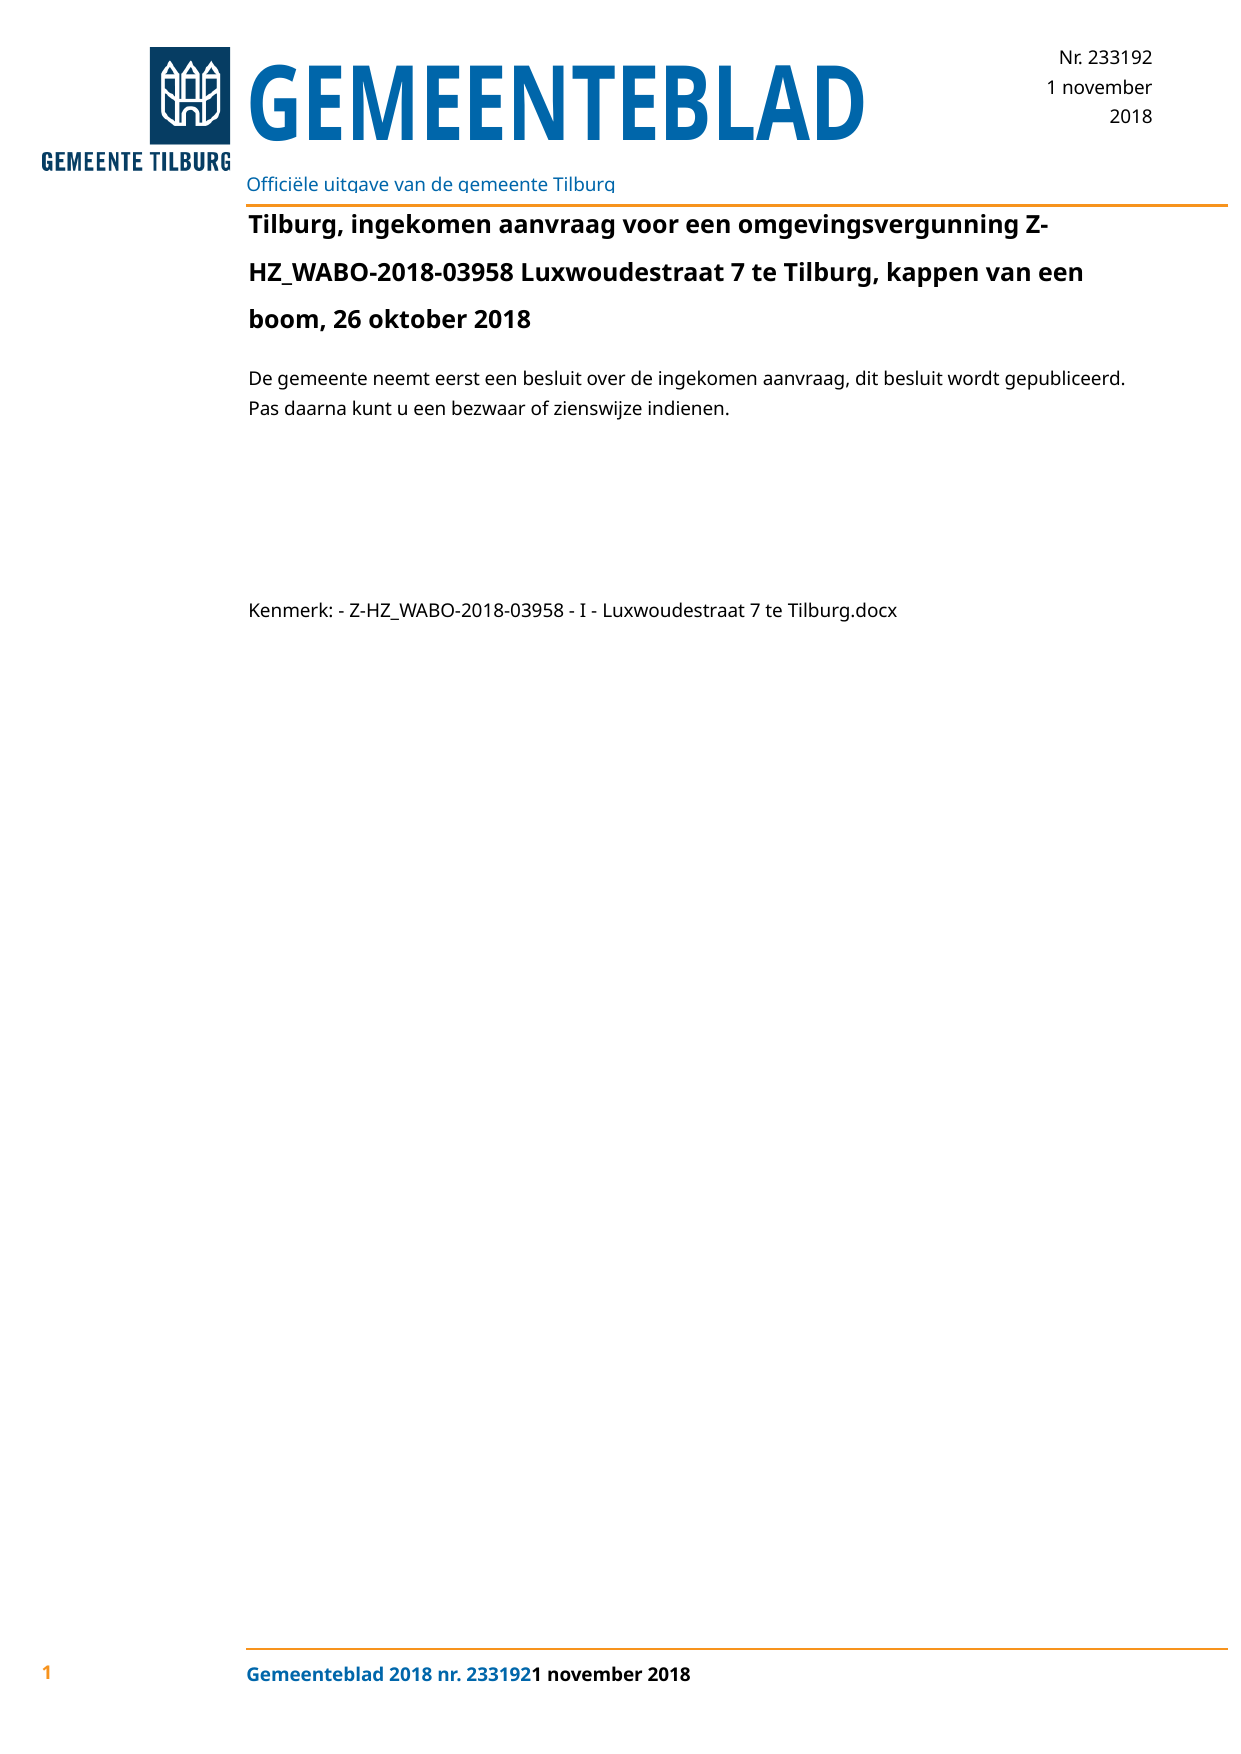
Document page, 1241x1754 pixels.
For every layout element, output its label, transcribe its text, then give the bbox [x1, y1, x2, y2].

text Kenmerk: - Z-HZ_WABO-2018-03958 - I - Luxwoudestraat 7 te Tilburg.docx [248, 597, 1152, 622]
picture [41, 47, 231, 172]
text Tilburg, ingekomen aanvraag voor een omgevingsvergunning Z-HZ_WABO-2018-03958 Luxwoudestraat 7 te Tilburg, kappen van een boom, 26 oktober 2018 [248, 207, 1152, 336]
text De gemeente neemt eerst een besluit over de ingekomen aanvraag, dit besluit wordt gepubliceerd. Pas daarna kunt u een bezwaar of zienswijze indienen. [248, 366, 1152, 421]
